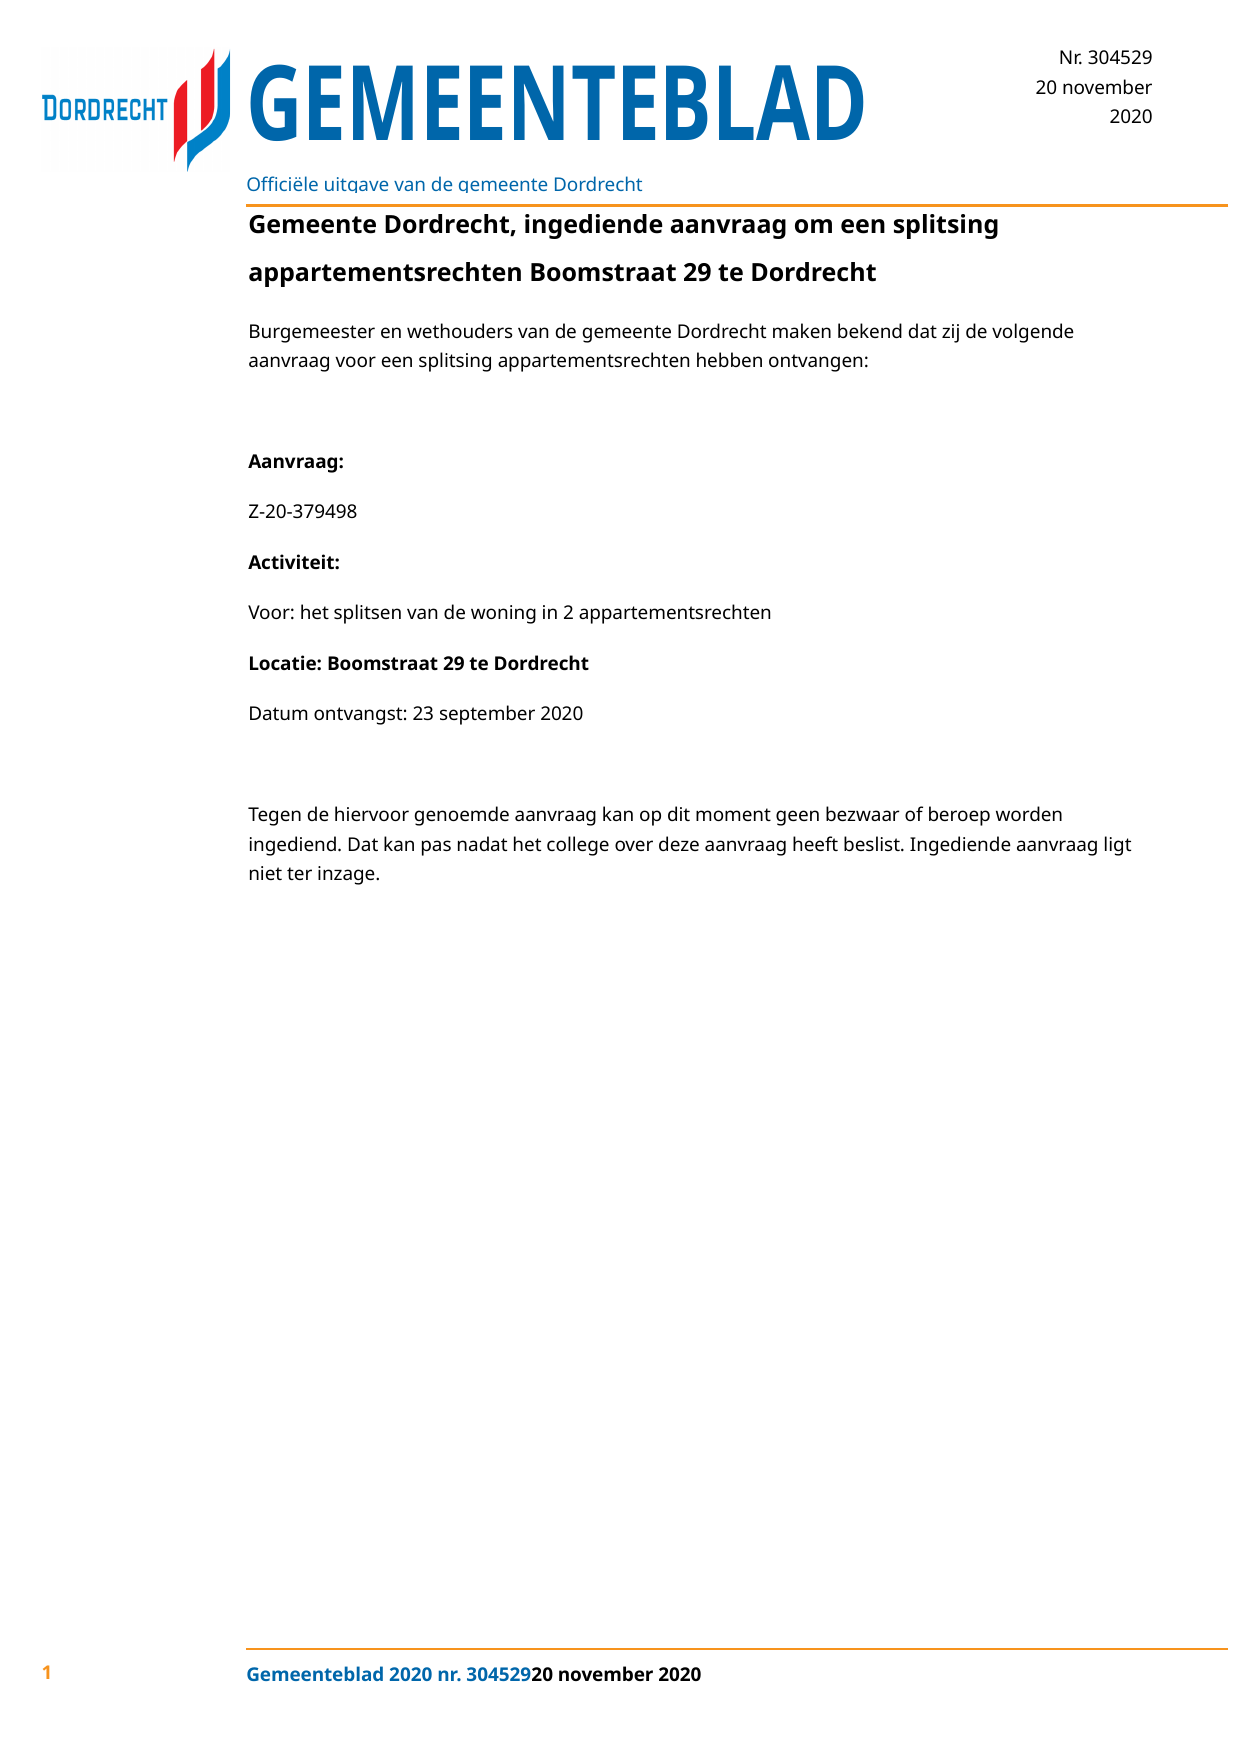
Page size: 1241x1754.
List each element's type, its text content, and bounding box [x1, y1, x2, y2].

text Z-20-379498 [248, 499, 1152, 524]
text Aanvraag: [248, 448, 1152, 474]
text Voor: het splitsen van de woning in 2 appartementsrechten [248, 599, 1152, 625]
text Locatie: Boomstraat 29 te Dordrecht [248, 650, 1152, 676]
text Activiteit: [248, 549, 1152, 575]
text Datum ontvangst: 23 september 2020 [248, 700, 1152, 726]
text Gemeente Dordrecht, ingediende aanvraag om een splitsing appartementsrechten Boomstraat 29 te Dordrecht [248, 207, 1152, 288]
text Burgemeester en wethouders van de gemeente Dordrecht maken bekend dat zij de volgende aanvraag voor een splitsing appartementsrechten hebben ontvangen: [248, 318, 1152, 373]
text Tegen de hiervoor genoemde aanvraag kan op dit moment geen bezwaar of beroep worden ingediend. Dat kan pas nadat het college over deze aanvraag heeft beslist. Ingediende aanvraag ligt niet ter inzage. [248, 801, 1152, 886]
picture [41, 47, 231, 172]
